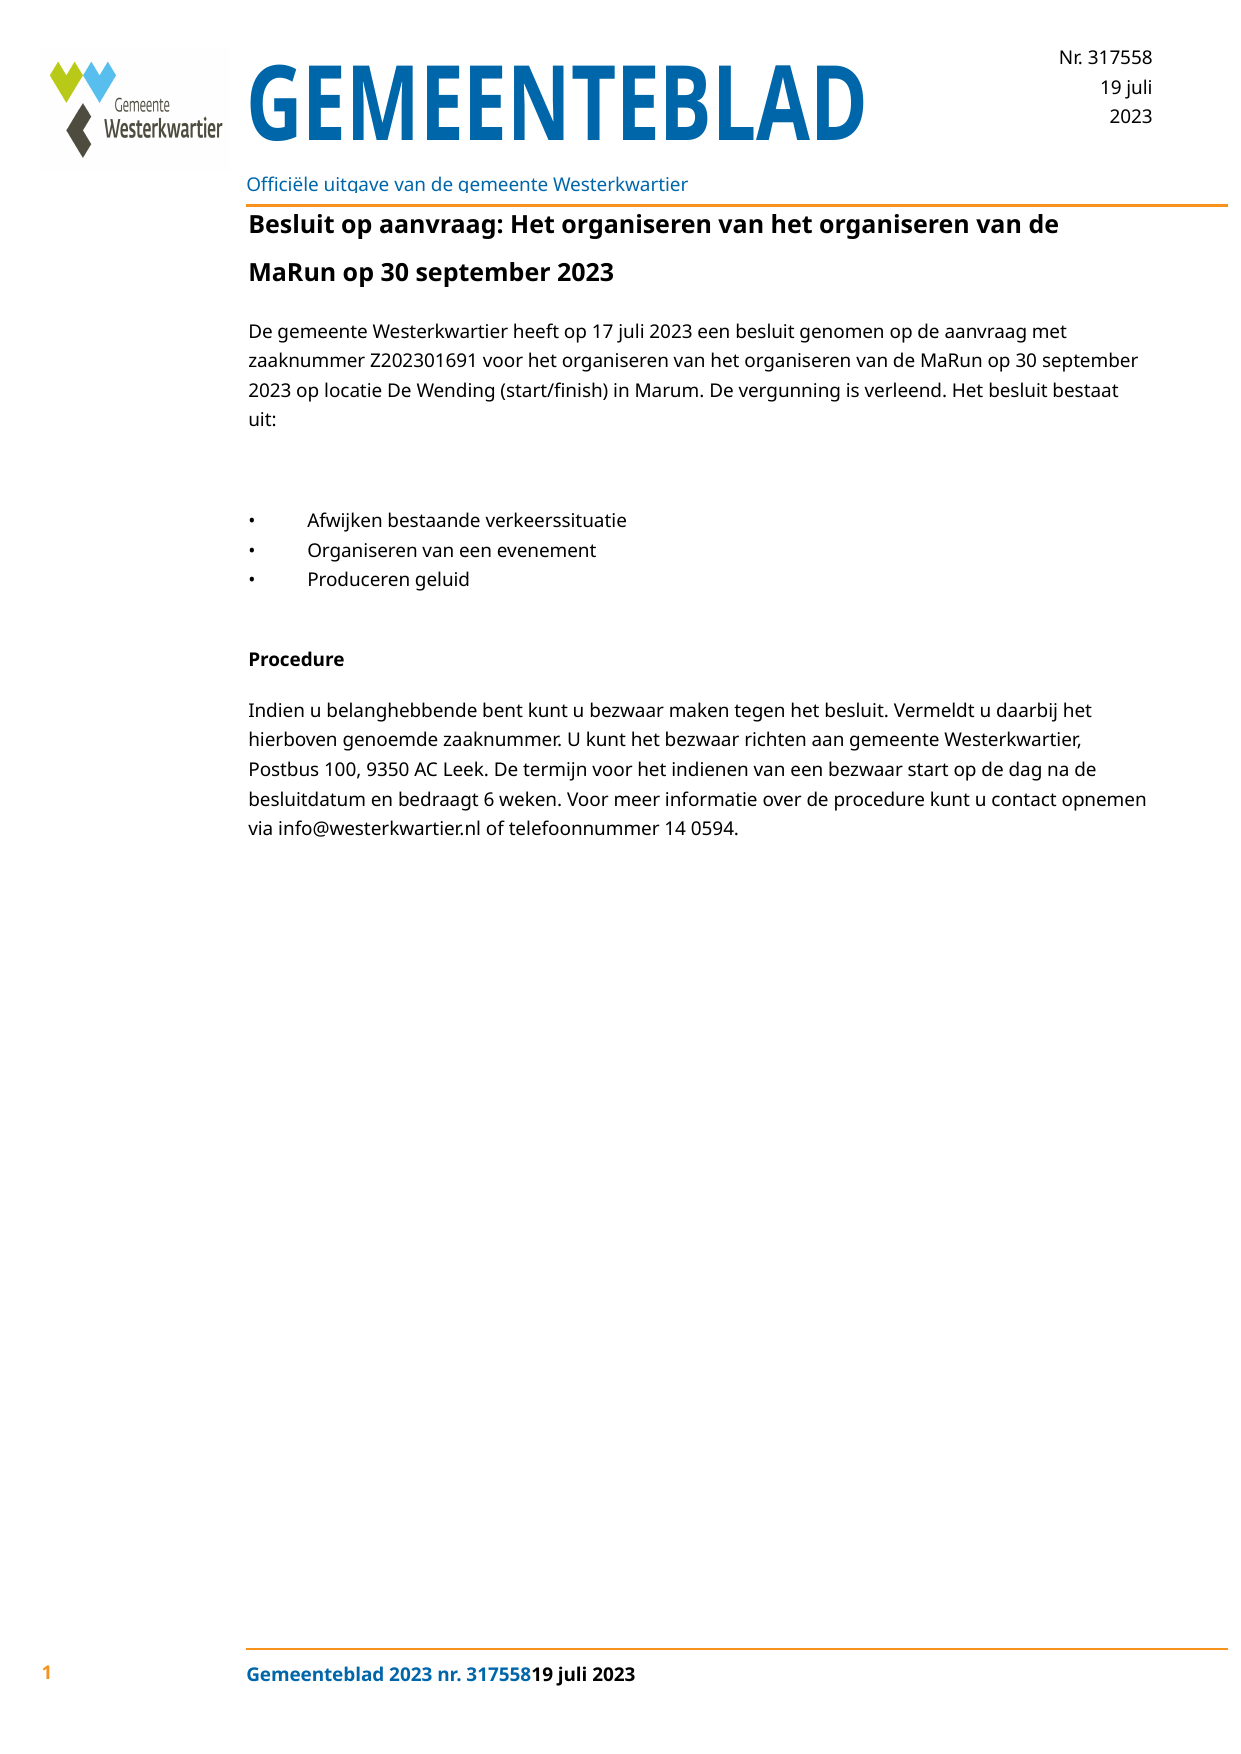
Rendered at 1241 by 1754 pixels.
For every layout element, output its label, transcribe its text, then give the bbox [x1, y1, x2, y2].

text Besluit op aanvraag: Het organiseren van het organiseren van de MaRun op 30 september 2023 [248, 207, 1152, 288]
text Procedure [248, 647, 1152, 672]
picture [41, 47, 231, 172]
list Afwijken bestaande verkeerssituatie [248, 507, 1152, 533]
text Indien u belanghebbende bent kunt u bezwaar maken tegen het besluit. Vermeldt u daarbij het hierboven genoemde zaaknummer. U kunt het bezwaar richten aan gemeente Westerkwartier, Postbus 100, 9350 AC Leek. De termijn voor het indienen van een bezwaar start op de dag na de besluitdatum en bedraagt 6 weken. Voor meer informatie over de procedure kunt u contact opnemen via info@westerkwartier.nl of telefoonnummer 14 0594. [248, 697, 1152, 841]
list Organiseren van een evenement [248, 537, 1152, 563]
list Produceren geluid [248, 567, 1152, 592]
text De gemeente Westerkwartier heeft op 17 juli 2023 een besluit genomen op de aanvraag met zaaknummer Z202301691 voor het organiseren van het organiseren van de MaRun op 30 september 2023 op locatie De Wending (start/finish) in Marum. De vergunning is verleend. Het besluit bestaat uit: [248, 318, 1152, 432]
